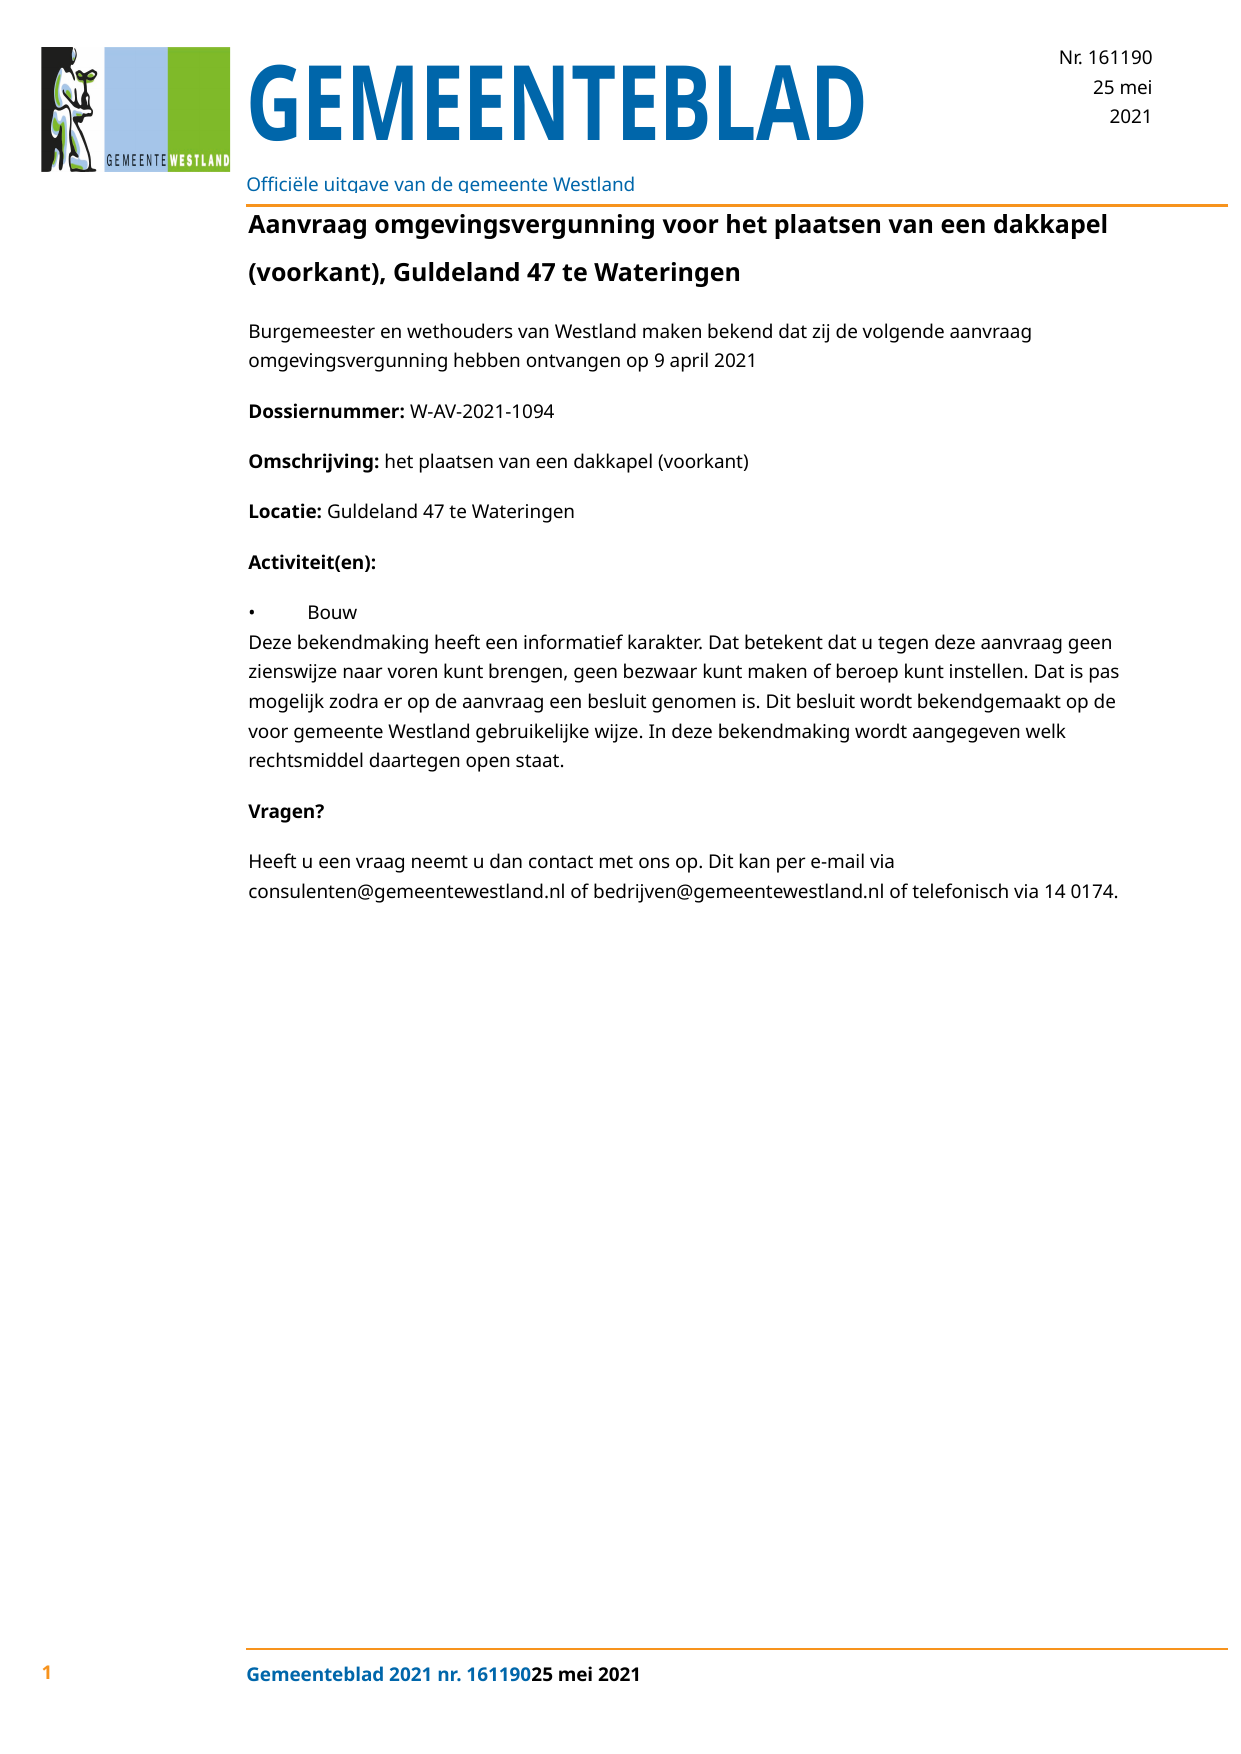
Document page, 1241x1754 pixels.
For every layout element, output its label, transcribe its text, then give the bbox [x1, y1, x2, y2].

text Heeft u een vraag neemt u dan contact met ons op. Dit kan per e-mail via consulenten@gemeentewestland.nl of bedrijven@gemeentewestland.nl of telefonisch via 14 0174. [248, 848, 1152, 904]
picture [41, 47, 231, 172]
text Aanvraag omgevingsvergunning voor het plaatsen van een dakkapel (voorkant), Guldeland 47 te Wateringen [248, 207, 1152, 288]
list Bouw [248, 599, 1152, 625]
text Burgemeester en wethouders van Westland maken bekend dat zij de volgende aanvraag omgevingsvergunning hebben ontvangen op 9 april 2021 [248, 318, 1152, 373]
text Deze bekendmaking heeft een informatief karakter. Dat betekent dat u tegen deze aanvraag geen zienswijze naar voren kunt brengen, geen bezwaar kunt maken of beroep kunt instellen. Dat is pas mogelijk zodra er op de aanvraag een besluit genomen is. Dit besluit wordt bekendgemaakt op de voor gemeente Westland gebruikelijke wijze. In deze bekendmaking wordt aangegeven welk rechtsmiddel daartegen open staat. [248, 629, 1152, 773]
text Dossiernummer: W-AV-2021-1094 [248, 398, 1152, 424]
text Locatie: Guldeland 47 te Wateringen [248, 499, 1152, 524]
text Omschrijving: het plaatsen van een dakkapel (voorkant) [248, 448, 1152, 474]
text Activiteit(en): [248, 549, 1152, 575]
text Vragen? [248, 798, 1152, 824]
